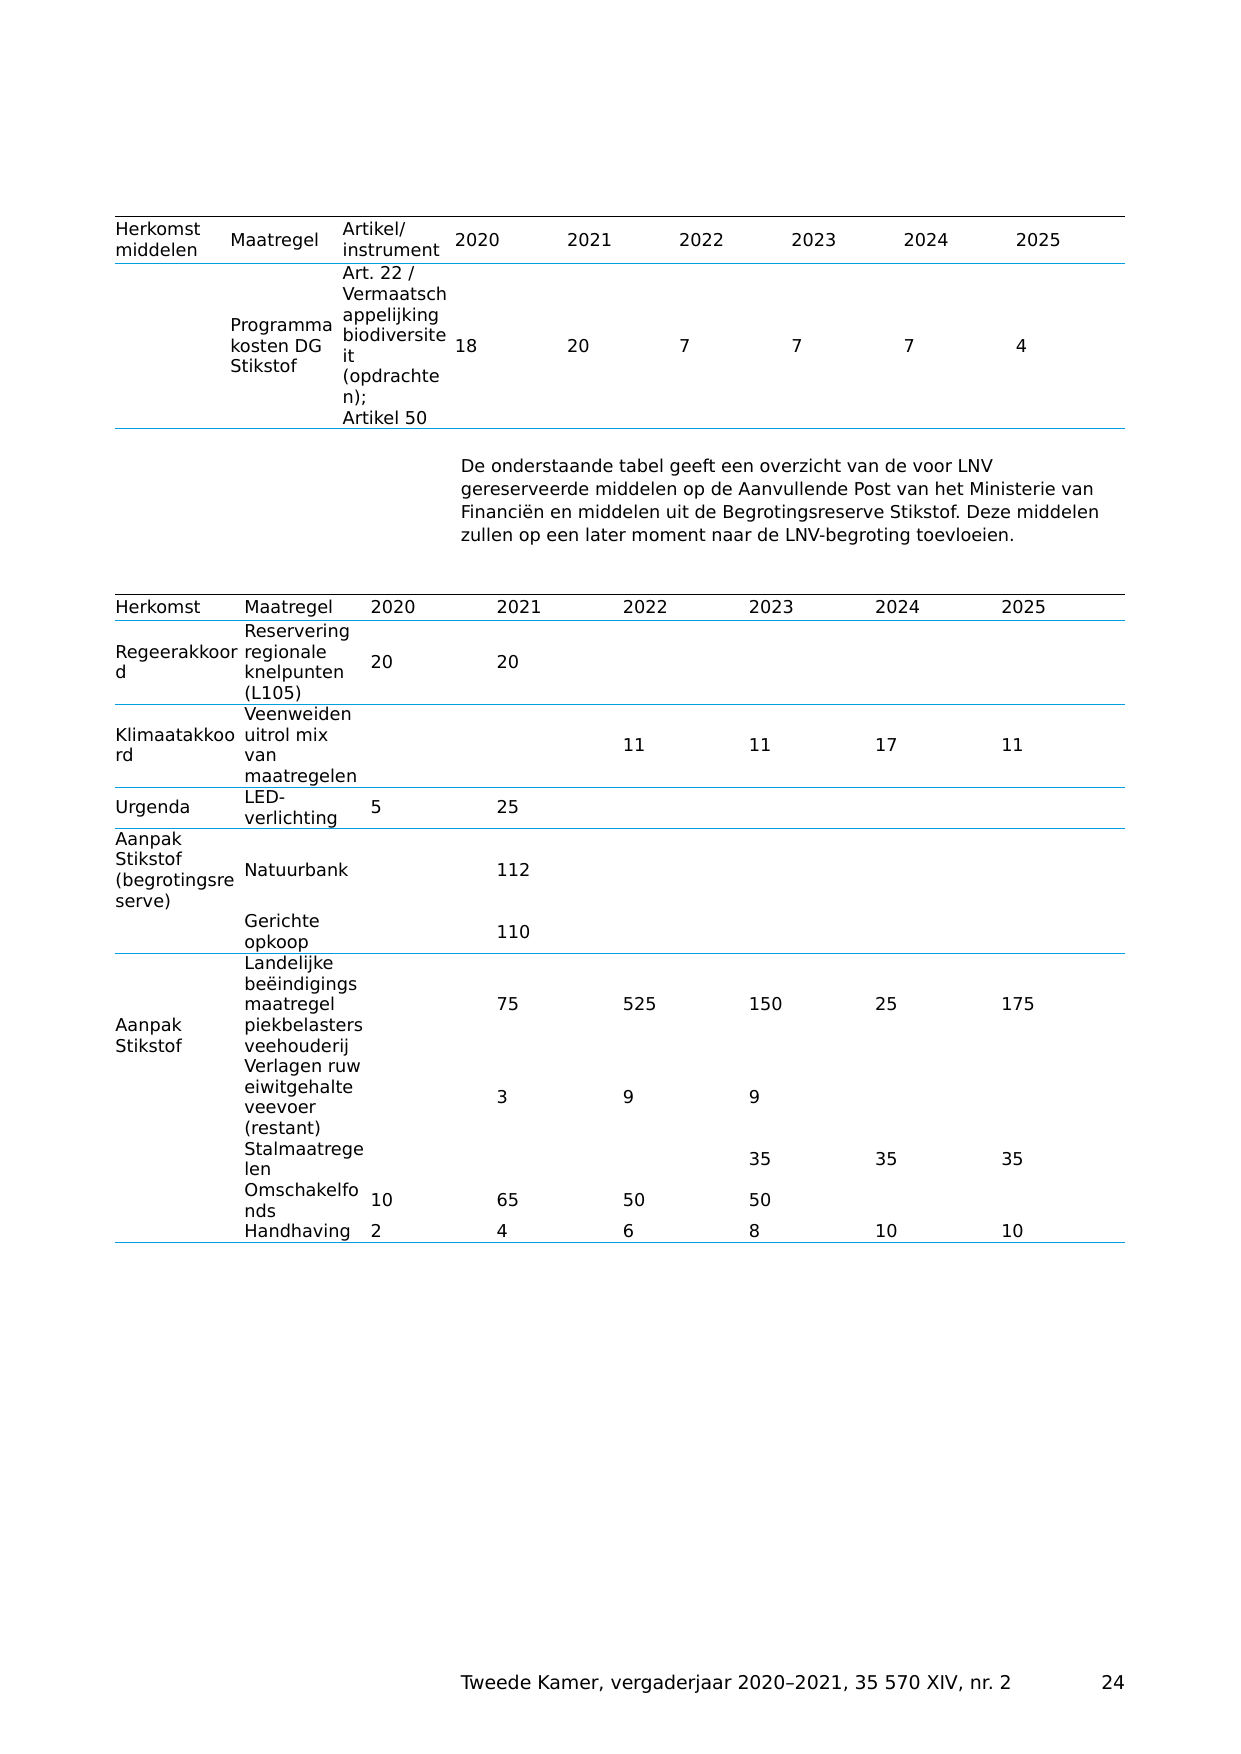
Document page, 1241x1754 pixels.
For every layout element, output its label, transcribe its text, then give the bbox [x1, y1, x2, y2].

table_cell Maatregel [241, 595, 367, 620]
table_cell Stalmaatregelen [241, 1139, 367, 1180]
table_cell Omschakelfonds [241, 1180, 367, 1221]
table_cell 35 [998, 1139, 1125, 1180]
table_cell [368, 911, 493, 952]
table_cell Programmakosten DG Stikstof [227, 264, 339, 428]
table_cell 5 [368, 788, 493, 828]
table_cell 10 [368, 1180, 493, 1221]
table_cell [368, 1056, 493, 1139]
table_cell 2021 [494, 595, 620, 620]
table_cell Veenweiden uitrol mix van maatregelen [241, 705, 367, 786]
table_cell 2023 [746, 595, 872, 620]
table_cell 112 [494, 829, 620, 911]
table_cell 2024 [900, 217, 1013, 263]
table_cell [115, 1180, 241, 1221]
table_cell 3 [494, 1056, 620, 1139]
table_cell 4 [494, 1221, 620, 1242]
table_cell [115, 1056, 241, 1139]
table_cell [494, 705, 620, 786]
table_cell 7 [900, 264, 1013, 428]
table_cell LED-verlichting [241, 788, 367, 828]
table_cell [746, 911, 872, 952]
table_cell [872, 788, 998, 828]
table_cell 20 [494, 621, 620, 703]
table_cell 8 [746, 1221, 872, 1242]
table_cell Artikel/instrument [340, 217, 452, 263]
table_cell [872, 1056, 998, 1139]
table_cell Landelijke beëindigingsmaatregel piekbelasters veehouderij [241, 954, 367, 1056]
table_cell [620, 1139, 746, 1180]
table_cell Klimaatakkoord [115, 705, 241, 786]
table_cell [115, 264, 227, 428]
table_cell [620, 911, 746, 952]
table_cell 2021 [564, 217, 676, 263]
table_cell Aanpak Stikstof [115, 954, 241, 1056]
table_cell 2020 [452, 217, 564, 263]
table_cell 9 [620, 1056, 746, 1139]
table_cell 175 [998, 954, 1125, 1056]
table_cell 2 [368, 1221, 493, 1242]
table_cell [872, 1180, 998, 1221]
table_cell [620, 788, 746, 828]
table_cell [368, 954, 493, 1056]
table_cell 4 [1013, 264, 1125, 428]
table_cell 25 [872, 954, 998, 1056]
table_cell 35 [746, 1139, 872, 1180]
table_cell Herkomst middelen [115, 217, 227, 263]
table_cell 2022 [620, 595, 746, 620]
table_cell 20 [368, 621, 493, 703]
table_cell [115, 911, 241, 952]
table_cell 10 [998, 1221, 1125, 1242]
table_cell 7 [788, 264, 900, 428]
table_cell 11 [746, 705, 872, 786]
table_cell [998, 1180, 1125, 1221]
table_cell Gerichte opkoop [241, 911, 367, 952]
table_cell Handhaving [241, 1221, 367, 1242]
table_cell 65 [494, 1180, 620, 1221]
table_cell 110 [494, 911, 620, 952]
table_cell 35 [872, 1139, 998, 1180]
table_cell [620, 829, 746, 911]
table_cell 6 [620, 1221, 746, 1242]
table_cell 2024 [872, 595, 998, 620]
table_cell Urgenda [115, 788, 241, 828]
table_cell [746, 621, 872, 703]
table_cell [998, 788, 1125, 828]
table_cell 50 [746, 1180, 872, 1221]
table_cell 50 [620, 1180, 746, 1221]
table_cell Aanpak Stikstof (begrotingsreserve) [115, 829, 241, 911]
table_cell 10 [872, 1221, 998, 1242]
table_cell [998, 911, 1125, 952]
table_cell [872, 911, 998, 952]
text De onderstaande tabel geeft een overzicht van de voor LNV gereserveerde middelen op de Aanvullende Post van het Ministerie van Financiën en middelen uit de Begrotingsreserve Stikstof. Deze middelen zullen op een later moment naar de LNV-begroting toevloeien. [461, 454, 1125, 546]
table_cell Herkomst [115, 595, 241, 620]
table_cell [746, 788, 872, 828]
table_cell 9 [746, 1056, 872, 1139]
table_cell [494, 1139, 620, 1180]
table_cell Reservering regionale knelpunten (L105) [241, 621, 367, 703]
table_cell 20 [564, 264, 676, 428]
table_cell 17 [872, 705, 998, 786]
table_cell Verlagen ruw eiwitgehalte veevoer (restant) [241, 1056, 367, 1139]
table_cell [115, 1221, 241, 1242]
table_cell [746, 829, 872, 911]
table_cell 11 [620, 705, 746, 786]
table_cell 7 [676, 264, 788, 428]
table_cell 2025 [998, 595, 1125, 620]
table_cell 11 [998, 705, 1125, 786]
table_cell [872, 621, 998, 703]
table_cell Regeerakkoord [115, 621, 241, 703]
table_cell 25 [494, 788, 620, 828]
table_cell 2020 [368, 595, 493, 620]
table_cell [368, 1139, 493, 1180]
table_header Overzicht intensiveringen enveloppes LNV begroting (bedragen in € mln.) [115, 191, 1125, 216]
table_header Overzicht gereserveerde middelen (bedragen in € mln.) [115, 569, 1125, 593]
table_cell 18 [452, 264, 564, 428]
table_cell [368, 705, 493, 786]
table_cell [620, 621, 746, 703]
table_cell Maatregel [227, 217, 339, 263]
table_cell 2022 [676, 217, 788, 263]
table_cell Natuurbank [241, 829, 367, 911]
table_cell [872, 829, 998, 911]
table_cell [998, 1056, 1125, 1139]
table_cell 2023 [788, 217, 900, 263]
table_cell Art. 22 / Vermaatschappelijking biodiversiteit (opdrachten); Artikel 50 [340, 264, 452, 428]
table_cell [998, 621, 1125, 703]
table_cell 525 [620, 954, 746, 1056]
table_cell 75 [494, 954, 620, 1056]
table_cell 150 [746, 954, 872, 1056]
table_cell [115, 1139, 241, 1180]
table_cell 2025 [1013, 217, 1125, 263]
table_cell [368, 829, 493, 911]
table_cell [998, 829, 1125, 911]
